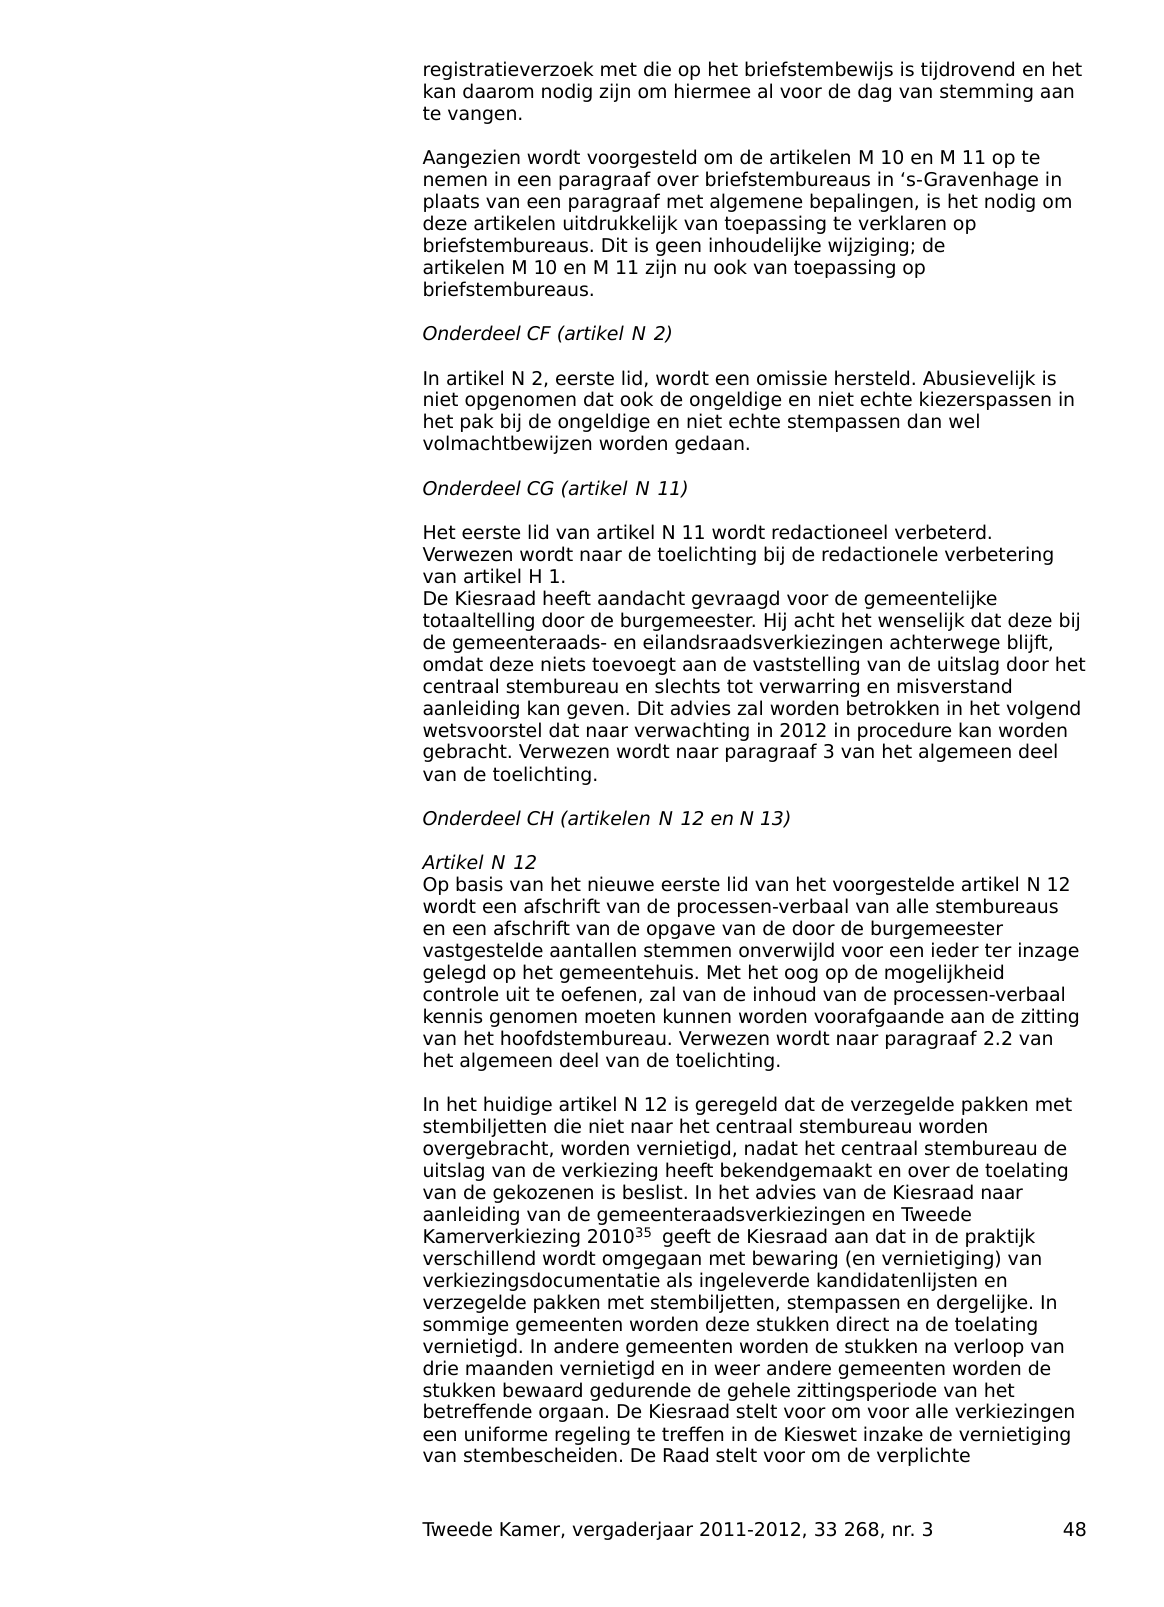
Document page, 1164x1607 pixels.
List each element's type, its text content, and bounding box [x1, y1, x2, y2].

subtitle Onderdeel CF (artikel N 2) [422, 323, 1087, 345]
text In het huidige artikel N 12 is geregeld dat de verzegelde pakken met stembiljetten die niet naar het centraal stembureau worden overgebracht, worden vernietigd, nadat het centraal stembureau de uitslag van de verkiezing heeft bekendgemaakt en over de toelating van de gekozenen is beslist. In het advies van de Kiesraad naar aanleiding van de gemeenteraadsverkiezingen en Tweede Kamerverkiezing 201035 geeft de Kiesraad aan dat in de praktijk verschillend wordt omgegaan met bewaring (en vernietiging) van verkiezingsdocumentatie als ingeleverde kandidatenlijsten en verzegelde pakken met stembiljetten, stempassen en dergelijke. In sommige gemeenten worden deze stukken direct na de toelating vernietigd. In andere gemeenten worden de stukken na verloop van drie maanden vernietigd en in weer andere gemeenten worden de stukken bewaard gedurende de gehele zittingsperiode van het betreffende orgaan. De Kiesraad stelt voor om voor alle verkiezingen een uniforme regeling te treffen in de Kieswet inzake de vernietiging van stembescheiden. De Raad stelt voor om de verplichte [422, 1094, 1087, 1467]
subtitle Onderdeel CG (artikel N 11) [422, 477, 1087, 499]
text registratieverzoek met die op het briefstembewijs is tijdrovend en het kan daarom nodig zijn om hiermee al voor de dag van stemming aan te vangen. [422, 59, 1087, 125]
subtitle Onderdeel CH (artikelen N 12 en N 13) [422, 808, 1087, 829]
text In artikel N 2, eerste lid, wordt een omissie hersteld. Abusievelijk is niet opgenomen dat ook de ongeldige en niet echte kiezerspassen in het pak bij de ongeldige en niet echte stempassen dan wel volmachtbewijzen worden gedaan. [422, 367, 1087, 455]
text Het eerste lid van artikel N 11 wordt redactioneel verbeterd. Verwezen wordt naar de toelichting bij de redactionele verbetering van artikel H 1. [422, 522, 1087, 588]
text De Kiesraad heeft aandacht gevraagd voor de gemeentelijke totaaltelling door de burgemeester. Hij acht het wenselijk dat deze bij de gemeenteraads- en eilandsraadsverkiezingen achterwege blijft, omdat deze niets toevoegt aan de vaststelling van de uitslag door het centraal stembureau en slechts tot verwarring en misverstand aanleiding kan geven. Dit advies zal worden betrokken in het volgend wetsvoorstel dat naar verwachting in 2012 in procedure kan worden gebracht. Verwezen wordt naar paragraaf 3 van het algemeen deel van de toelichting. [422, 588, 1087, 785]
text Aangezien wordt voorgesteld om de artikelen M 10 en M 11 op te nemen in een paragraaf over briefstembureaus in ‘s-Gravenhage in plaats van een paragraaf met algemene bepalingen, is het nodig om deze artikelen uitdrukkelijk van toepassing te verklaren op briefstembureaus. Dit is geen inhoudelijke wijziging; de artikelen M 10 en M 11 zijn nu ook van toepassing op briefstembureaus. [422, 147, 1087, 301]
subtitle Artikel N 12 [422, 852, 1087, 874]
text Op basis van het nieuwe eerste lid van het voorgestelde artikel N 12 wordt een afschrift van de processen-verbaal van alle stembureaus en een afschrift van de opgave van de door de burgemeester vastgestelde aantallen stemmen onverwijld voor een ieder ter inzage gelegd op het gemeentehuis. Met het oog op de mogelijkheid controle uit te oefenen, zal van de inhoud van de processen-verbaal kennis genomen moeten kunnen worden voorafgaande aan de zitting van het hoofdstembureau. Verwezen wordt naar paragraaf 2.2 van het algemeen deel van de toelichting. [422, 874, 1087, 1072]
